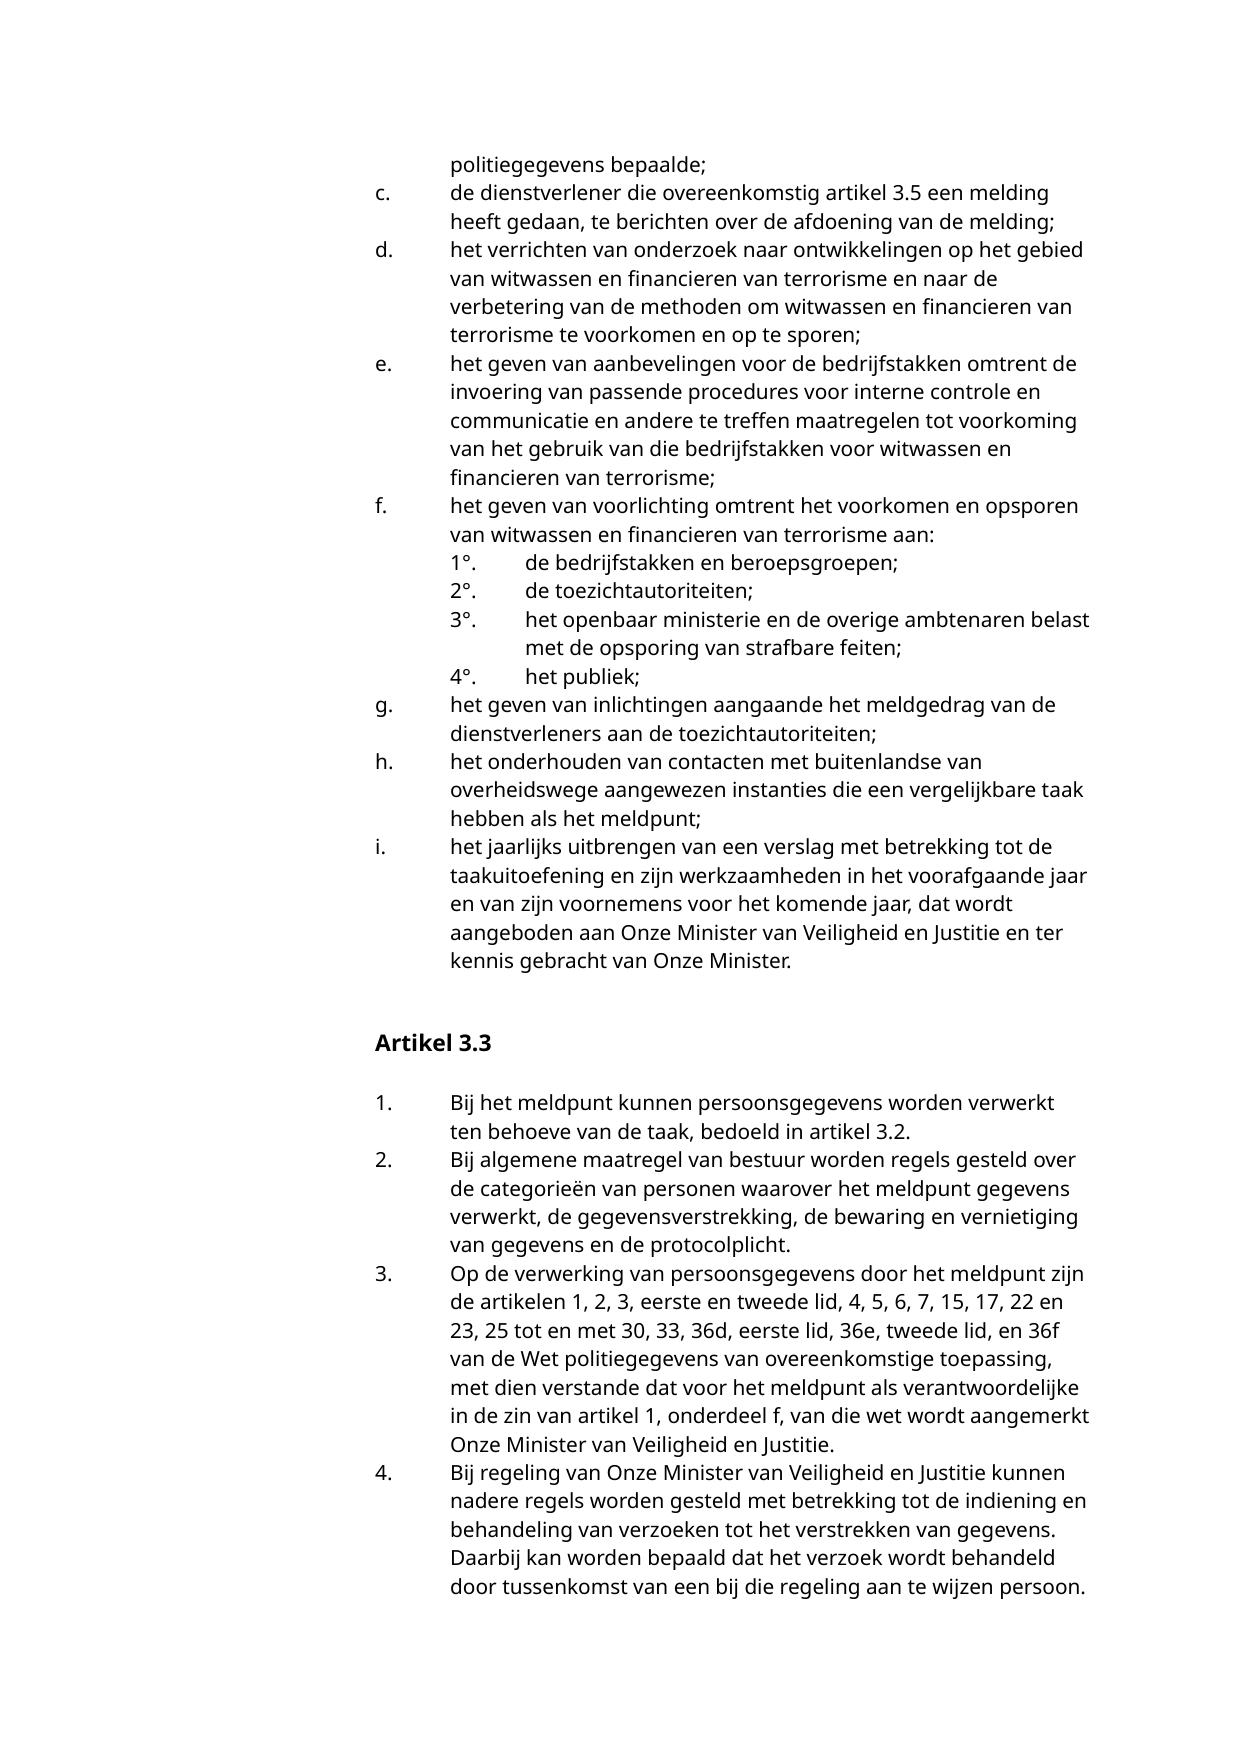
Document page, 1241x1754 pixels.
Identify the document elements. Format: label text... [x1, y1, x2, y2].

list de dienstverlener die overeenkomstig artikel 3.5 een melding heeft gedaan, te berichten over de afdoening van de melding; [375, 178, 1090, 235]
list het verrichten van onderzoek naar ontwikkelingen op het gebied van witwassen en financieren van terrorisme en naar de verbetering van de methoden om witwassen en financieren van terrorisme te voorkomen en op te sporen; [375, 235, 1090, 349]
list het publiek; [450, 662, 1090, 690]
list het geven van aanbevelingen voor de bedrijfstakken omtrent de invoering van passende procedures voor interne controle en communicatie en andere te treffen maatregelen tot voorkoming van het gebruik van die bedrijfstakken voor witwassen en financieren van terrorisme; [375, 349, 1090, 491]
list de toezichtautoriteiten; [450, 577, 1090, 605]
list de bedrijfstakken en beroepsgroepen; [450, 548, 1090, 577]
list het geven van voorlichting omtrent het voorkomen en opsporen van witwassen en financieren van terrorisme aan: [375, 491, 1090, 548]
list het onderhouden van contacten met buitenlandse van overheidswege aangewezen instanties die een vergelijkbare taak hebben als het meldpunt; [375, 747, 1090, 832]
list Op de verwerking van persoonsgegevens door het meldpunt zijn de artikelen 1, 2, 3, eerste en tweede lid, 4, 5, 6, 7, 15, 17, 22 en 23, 25 tot en met 30, 33, 36d, eerste lid, 36e, tweede lid, en 36f van de Wet politiegegevens van overeenkomstige toepassing, met dien verstande dat voor het meldpunt als verantwoordelijke in de zin van artikel 1, onderdeel f, van die wet wordt aangemerkt Onze Minister van Veiligheid en Justitie. [375, 1259, 1090, 1458]
list Bij regeling van Onze Minister van Veiligheid en Justitie kunnen nadere regels worden gesteld met betrekking tot de indiening en behandeling van verzoeken tot het verstrekken van gegevens. Daarbij kan worden bepaald dat het verzoek wordt behandeld door tussenkomst van een bij die regeling aan te wijzen persoon. [375, 1458, 1090, 1600]
list het openbaar ministerie en de overige ambtenaren belast met de opsporing van strafbare feiten; [450, 605, 1090, 662]
list Bij algemene maatregel van bestuur worden regels gesteld over de categorieën van personen waarover het meldpunt gegevens verwerkt, de gegevensverstrekking, de bewaring en vernietiging van gegevens en de protocolplicht. [375, 1145, 1090, 1259]
list Bij het meldpunt kunnen persoonsgegevens worden verwerkt ten behoeve van de taak, bedoeld in artikel 3.2. [375, 1088, 1090, 1145]
list politiegegevens bepaalde; [375, 150, 1090, 178]
subtitle Artikel 3.3 [375, 1027, 1090, 1058]
list het geven van inlichtingen aangaande het meldgedrag van de dienstverleners aan de toezichtautoriteiten; [375, 690, 1090, 747]
list het jaarlijks uitbrengen van een verslag met betrekking tot de taakuitoefening en zijn werkzaamheden in het voorafgaande jaar en van zijn voornemens voor het komende jaar, dat wordt aangeboden aan Onze Minister van Veiligheid en Justitie en ter kennis gebracht van Onze Minister. [375, 832, 1090, 975]
